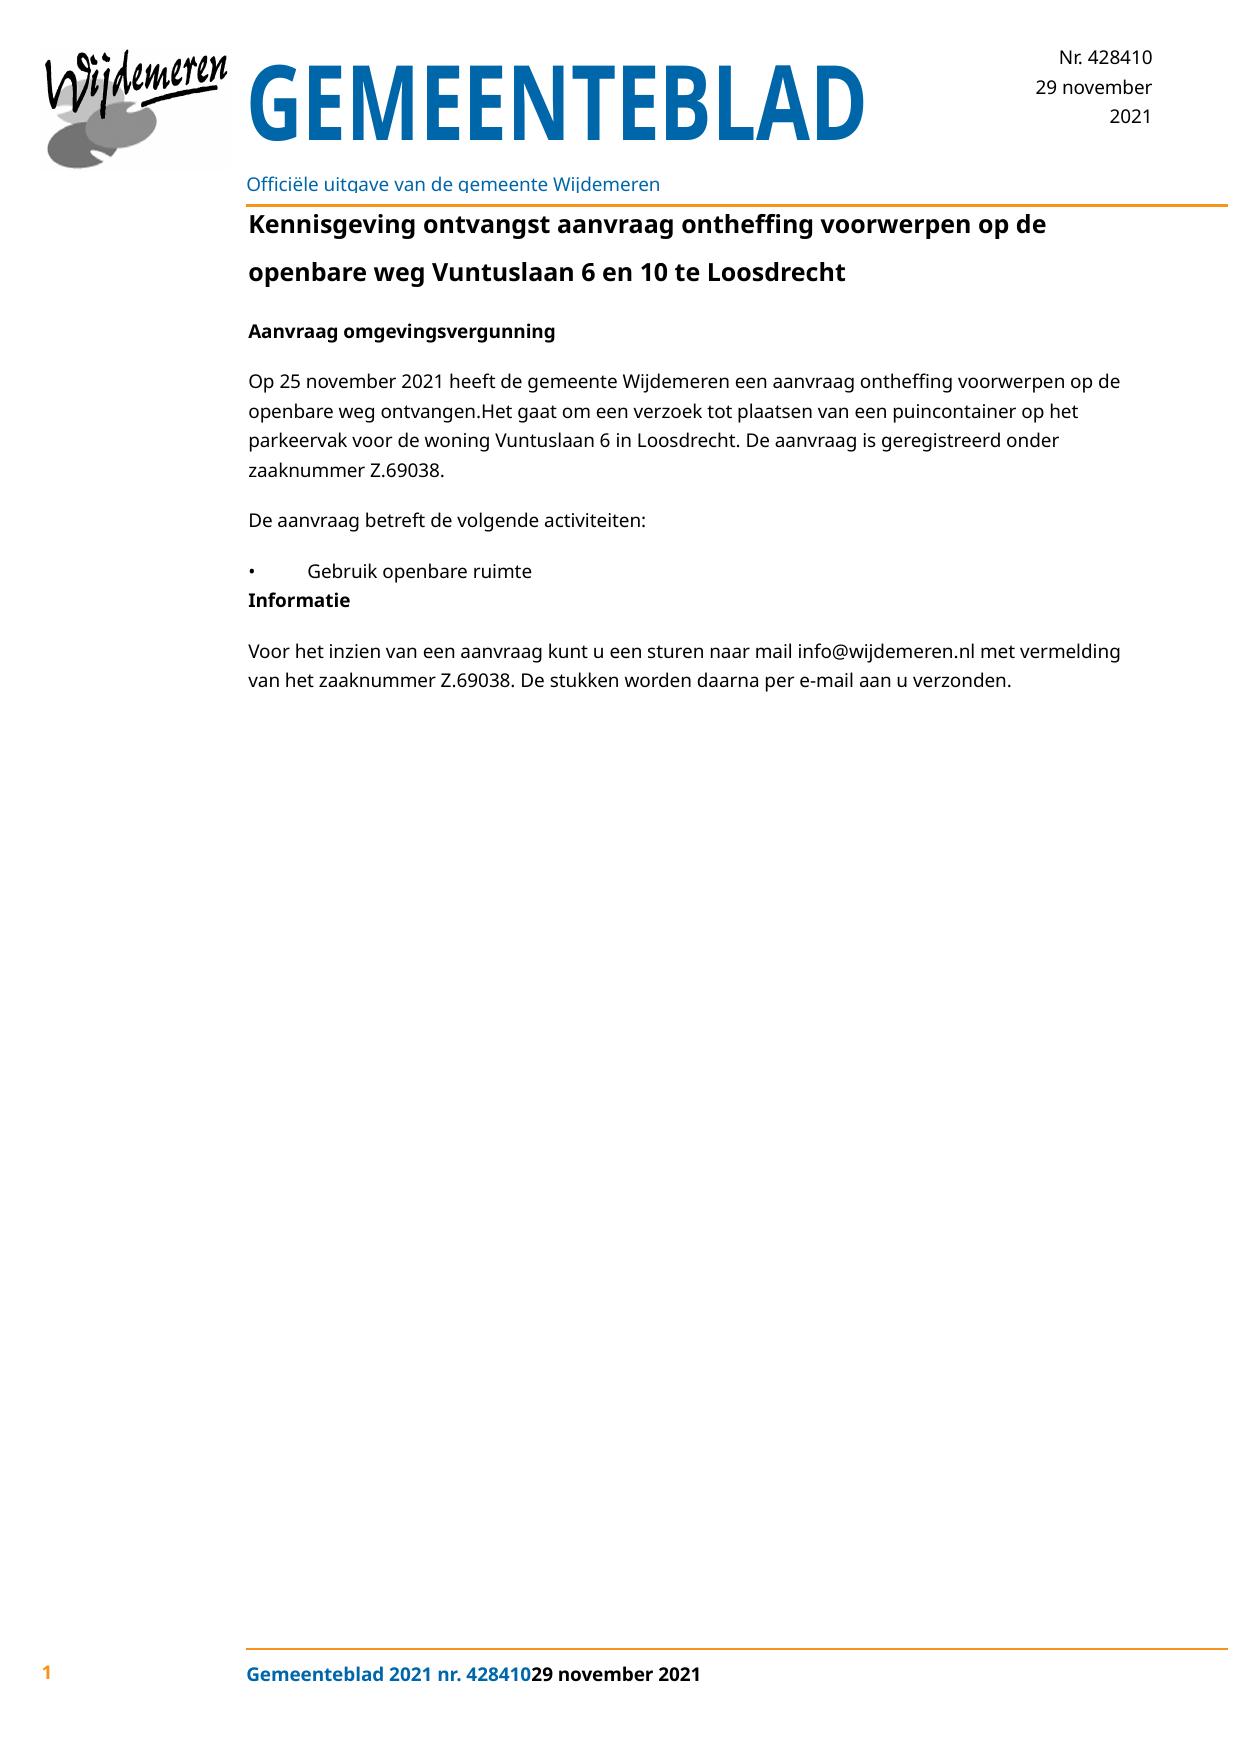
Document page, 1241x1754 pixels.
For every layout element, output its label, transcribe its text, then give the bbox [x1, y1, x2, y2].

picture [41, 47, 231, 172]
text De aanvraag betreft de volgende activiteiten: [248, 507, 1152, 533]
text Kennisgeving ontvangst aanvraag ontheffing voorwerpen op de openbare weg Vuntuslaan 6 en 10 te Loosdrecht [248, 207, 1152, 288]
text Op 25 november 2021 heeft de gemeente Wijdemeren een aanvraag ontheffing voorwerpen op de openbare weg ontvangen.Het gaat om een verzoek tot plaatsen van een puincontainer op het parkeervak voor de woning Vuntuslaan 6 in Loosdrecht. De aanvraag is geregistreerd onder zaaknummer Z.69038. [248, 368, 1152, 483]
text Informatie [248, 587, 1152, 613]
text Aanvraag omgevingsvergunning [248, 318, 1152, 344]
text Voor het inzien van een aanvraag kunt u een sturen naar mail info@wijdemeren.nl met vermelding van het zaaknummer Z.69038. De stukken worden daarna per e-mail aan u verzonden. [248, 638, 1152, 693]
list Gebruik openbare ruimte [248, 558, 1152, 584]
